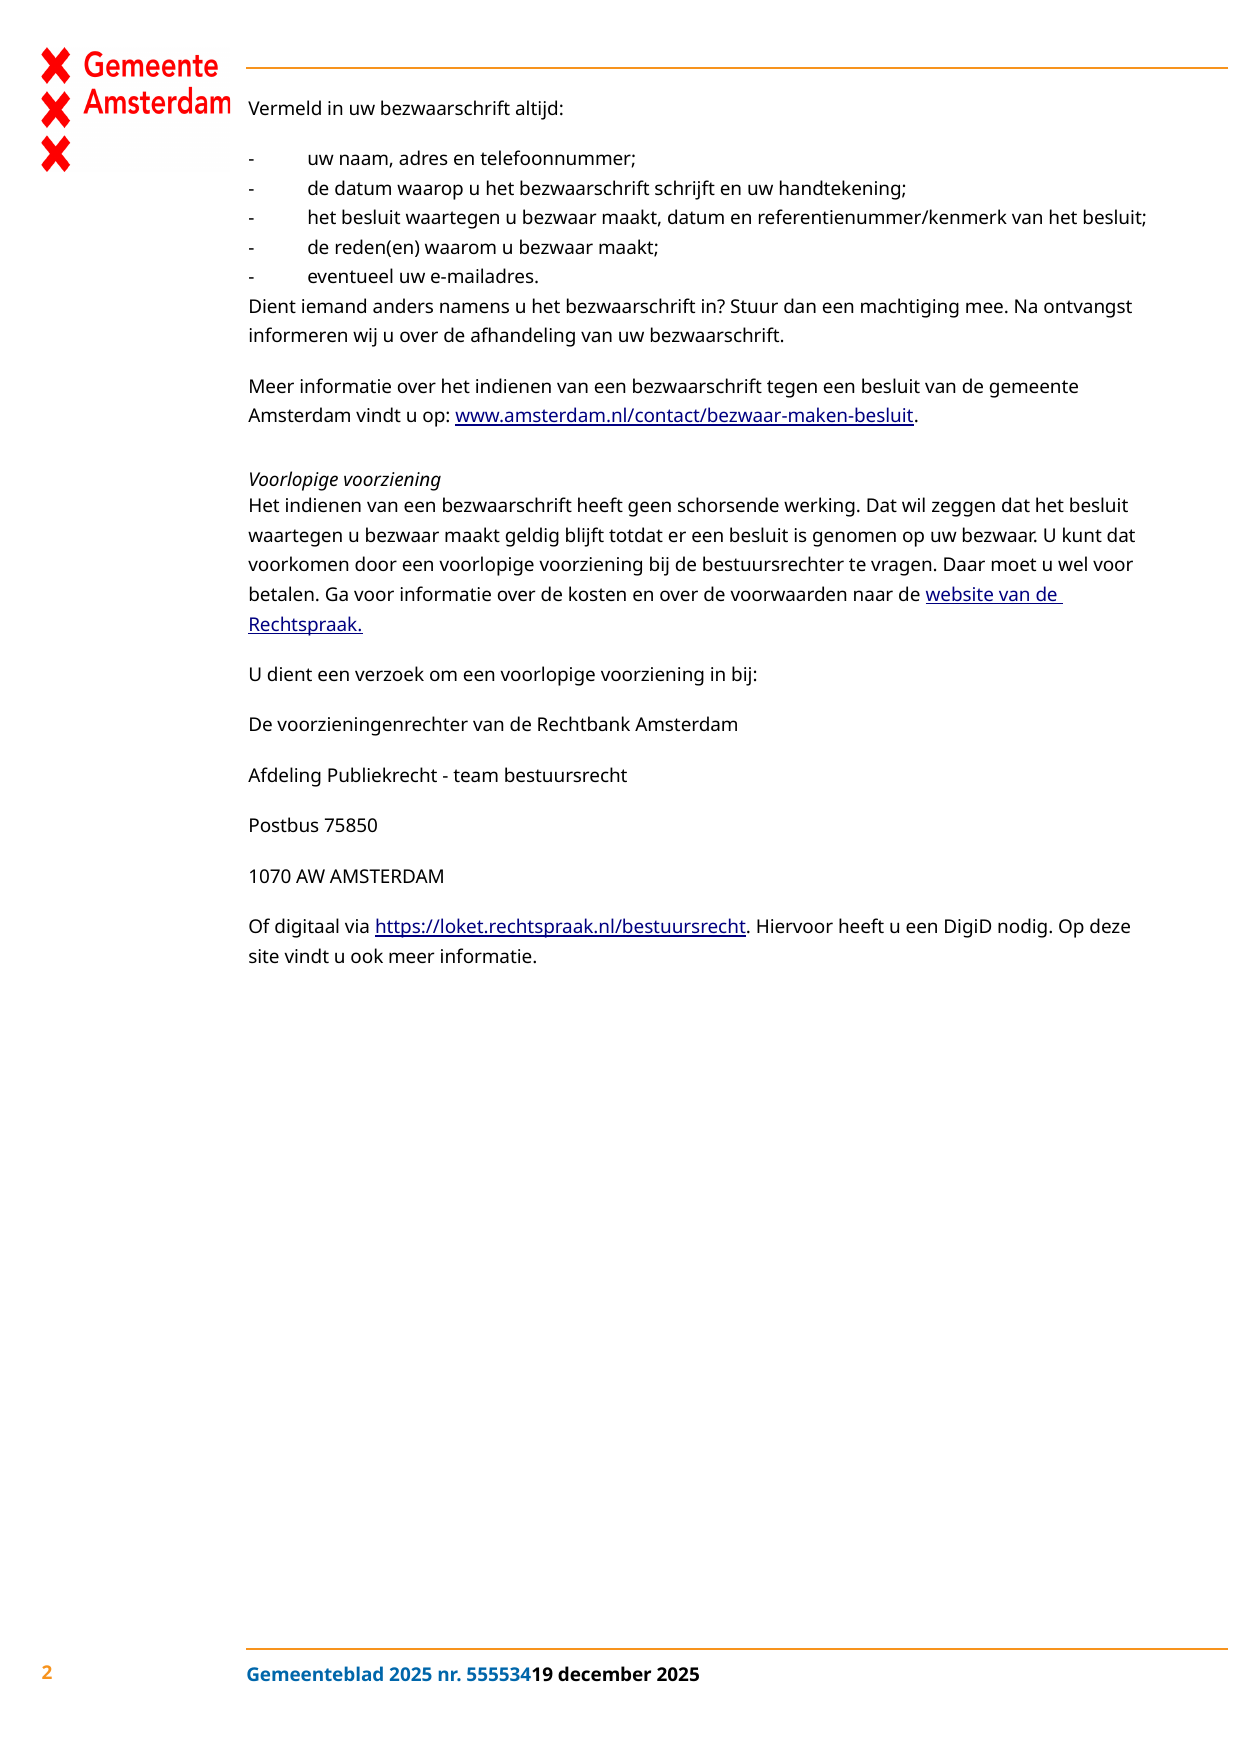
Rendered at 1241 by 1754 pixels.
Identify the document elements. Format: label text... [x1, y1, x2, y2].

text Afdeling Publiekrecht - team bestuursrecht [248, 762, 1152, 788]
text Of digitaal via https://loket.rechtspraak.nl/bestuursrecht. Hiervoor heeft u een DigiD nodig. Op deze site vindt u ook meer informatie. [248, 913, 1152, 968]
text De voorzieningenrechter van de Rechtbank Amsterdam [248, 712, 1152, 737]
text 1070 AW AMSTERDAM [248, 863, 1152, 888]
text Postbus 75850 [248, 812, 1152, 838]
text Voorlopige voorziening [248, 467, 1152, 492]
text U dient een verzoek om een voorlopige voorziening in bij: [248, 661, 1152, 687]
list uw naam, adres en telefoonnummer; [248, 145, 1152, 171]
text Vermeld in uw bezwaarschrift altijd: [248, 95, 1152, 121]
text Meer informatie over het indienen van een bezwaarschrift tegen een besluit van de gemeente Amsterdam vindt u op: www.amsterdam.nl/contact/bezwaar-maken-besluit. [248, 373, 1152, 428]
list de reden(en) waarom u bezwaar maakt; [248, 234, 1152, 260]
picture [41, 47, 231, 172]
list eventueel uw e-mailadres. [248, 263, 1152, 289]
text Dient iemand anders namens u het bezwaarschrift in? Stuur dan een machtiging mee. Na ontvangst informeren wij u over de afhandeling van uw bezwaarschrift. [248, 293, 1152, 348]
list het besluit waartegen u bezwaar maakt, datum en referentienummer/kenmerk van het besluit; [248, 204, 1152, 230]
text Het indienen van een bezwaarschrift heeft geen schorsende werking. Dat wil zeggen dat het besluit waartegen u bezwaar maakt geldig blijft totdat er een besluit is genomen op uw bezwaar. U kunt dat voorkomen door een voorlopige voorziening bij de bestuursrechter te vragen. Daar moet u wel voor betalen. Ga voor informatie over de kosten en over de voorwaarden naar de website van de Rechtspraak. [248, 492, 1152, 636]
list de datum waarop u het bezwaarschrift schrijft en uw handtekening; [248, 175, 1152, 201]
